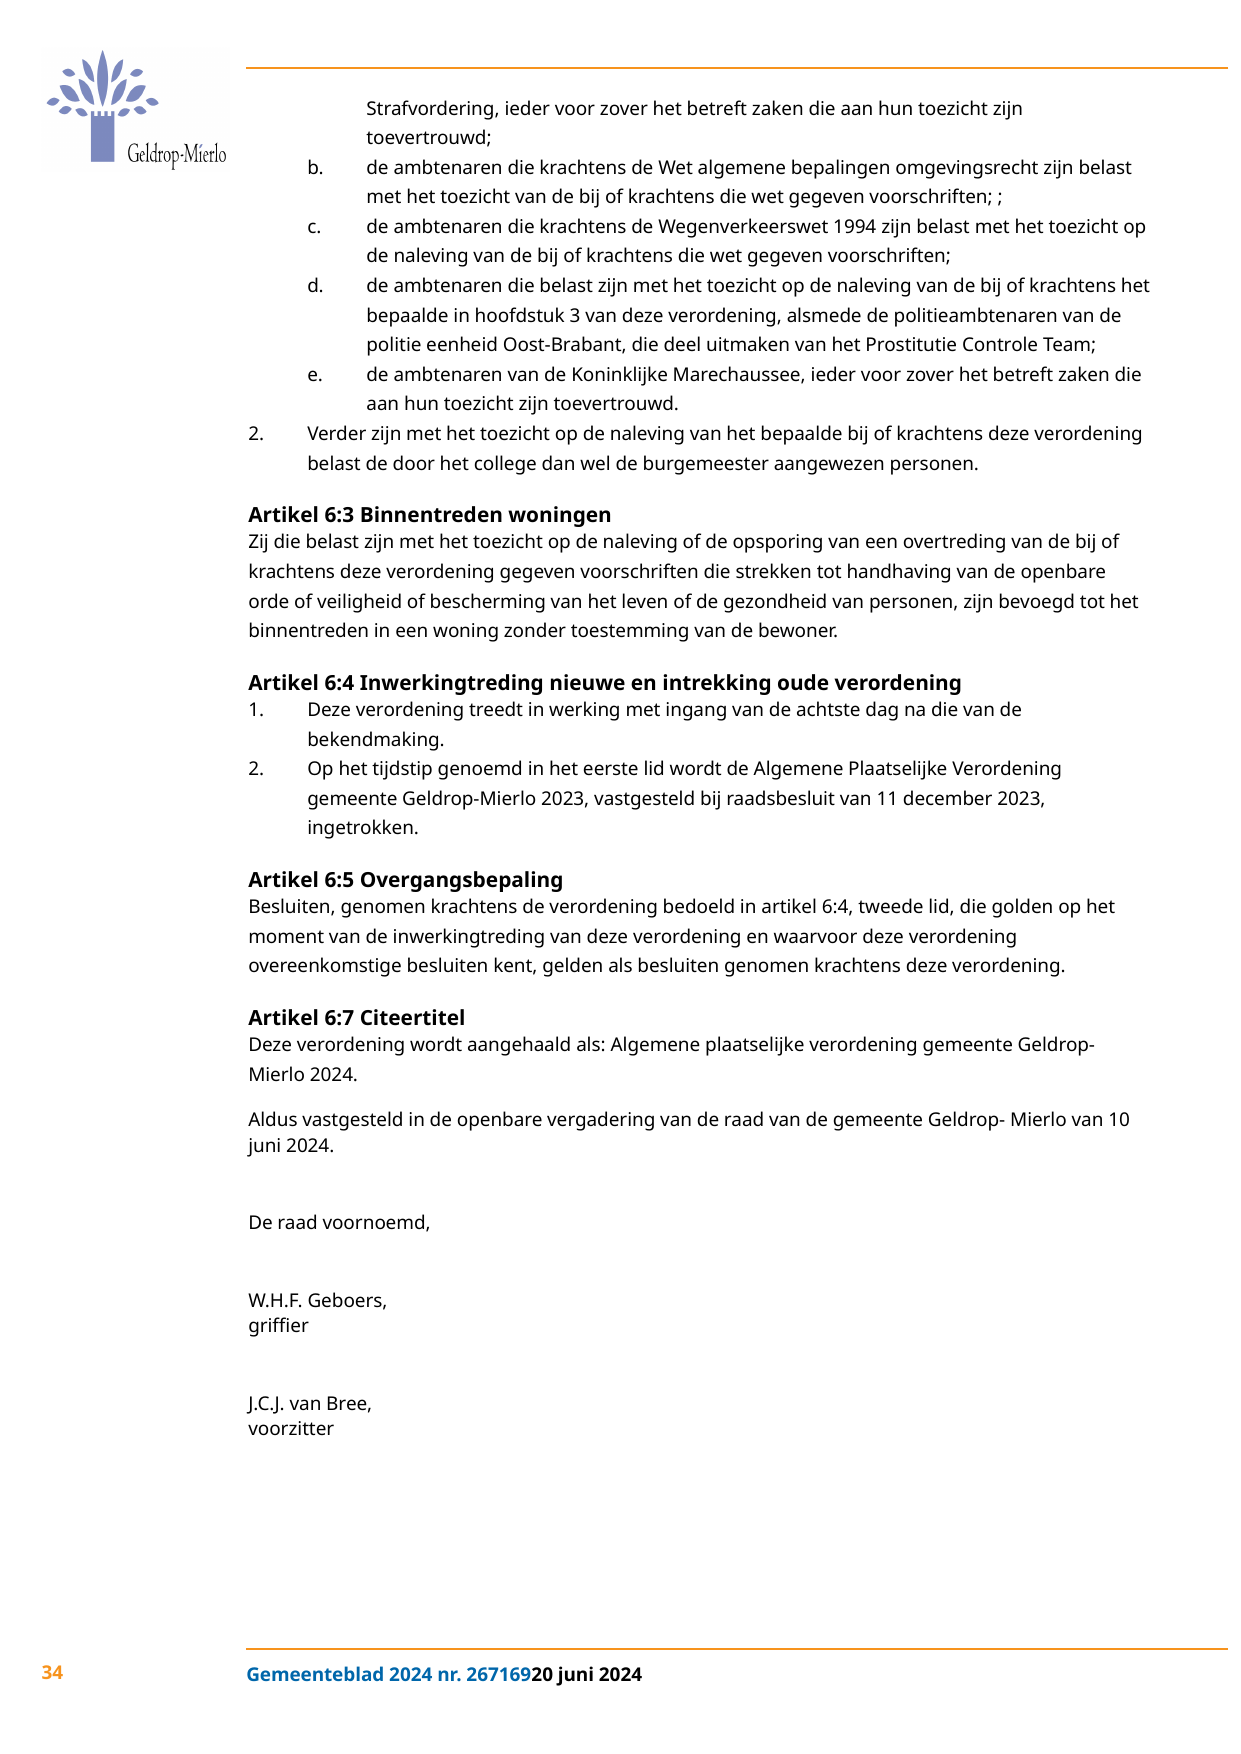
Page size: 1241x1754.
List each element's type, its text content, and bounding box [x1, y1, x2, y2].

text griffier [248, 1312, 1152, 1338]
list Strafvordering, ieder voor zover het betreft zaken die aan hun toezicht zijn toevertrouwd; [307, 95, 1152, 150]
text J.C.J. van Bree, [248, 1390, 1152, 1415]
text Artikel 6:5 Overgangsbepaling [248, 865, 1152, 893]
text voorzitter [248, 1415, 1152, 1441]
text De raad voornoemd, [248, 1209, 1152, 1235]
list de ambtenaren die krachtens de Wet algemene bepalingen omgevingsrecht zijn belast met het toezicht van de bij of krachtens die wet gegeven voorschriften; ; [307, 154, 1152, 209]
list Op het tijdstip genoemd in het eerste lid wordt de Algemene Plaatselijke Verordening gemeente Geldrop-Mierlo 2023, vastgesteld bij raadsbesluit van 11 december 2023, ingetrokken. [248, 755, 1152, 840]
text W.H.F. Geboers, [248, 1287, 1152, 1312]
picture [41, 47, 231, 172]
text Zij die belast zijn met het toezicht op de naleving of de opsporing van een overtreding van de bij of krachtens deze verordening gegeven voorschriften die strekken tot handhaving van de openbare orde of veiligheid of bescherming van het leven of de gezondheid van personen, zijn bevoegd tot het binnentreden in een woning zonder toestemming van de bewoner. [248, 529, 1152, 643]
list Verder zijn met het toezicht op de naleving van het bepaalde bij of krachtens deze verordening belast de door het college dan wel de burgemeester aangewezen personen. [248, 420, 1152, 476]
text Artikel 6:4 Inwerkingtreding nieuwe en intrekking oude verordening [248, 668, 1152, 696]
text Aldus vastgesteld in de openbare vergadering van de raad van de gemeente Geldrop- Mierlo van 10 juni 2024. [248, 1107, 1152, 1158]
text Artikel 6:3 Binnentreden woningen [248, 500, 1152, 529]
list de ambtenaren die belast zijn met het toezicht op de naleving van de bij of krachtens het bepaalde in hoofdstuk 3 van deze verordening, alsmede de politieambtenaren van de politie eenheid Oost-Brabant, die deel uitmaken van het Prostitutie Controle Team; [307, 272, 1152, 357]
text Artikel 6:7 Citeertitel [248, 1003, 1152, 1031]
list de ambtenaren die krachtens de Wegenverkeerswet 1994 zijn belast met het toezicht op de naleving van de bij of krachtens die wet gegeven voorschriften; [307, 213, 1152, 268]
list de ambtenaren van de Koninklijke Marechaussee, ieder voor zover het betreft zaken die aan hun toezicht zijn toevertrouwd. [307, 361, 1152, 416]
text Besluiten, genomen krachtens de verordening bedoeld in artikel 6:4, tweede lid, die golden op het moment van de inwerkingtreding van deze verordening en waarvoor deze verordening overeenkomstige besluiten kent, gelden als besluiten genomen krachtens deze verordening. [248, 893, 1152, 978]
text Deze verordening wordt aangehaald als: Algemene plaatselijke verordening gemeente Geldrop-Mierlo 2024. [248, 1031, 1152, 1087]
list Deze verordening treedt in werking met ingang van de achtste dag na die van de bekendmaking. [248, 696, 1152, 752]
